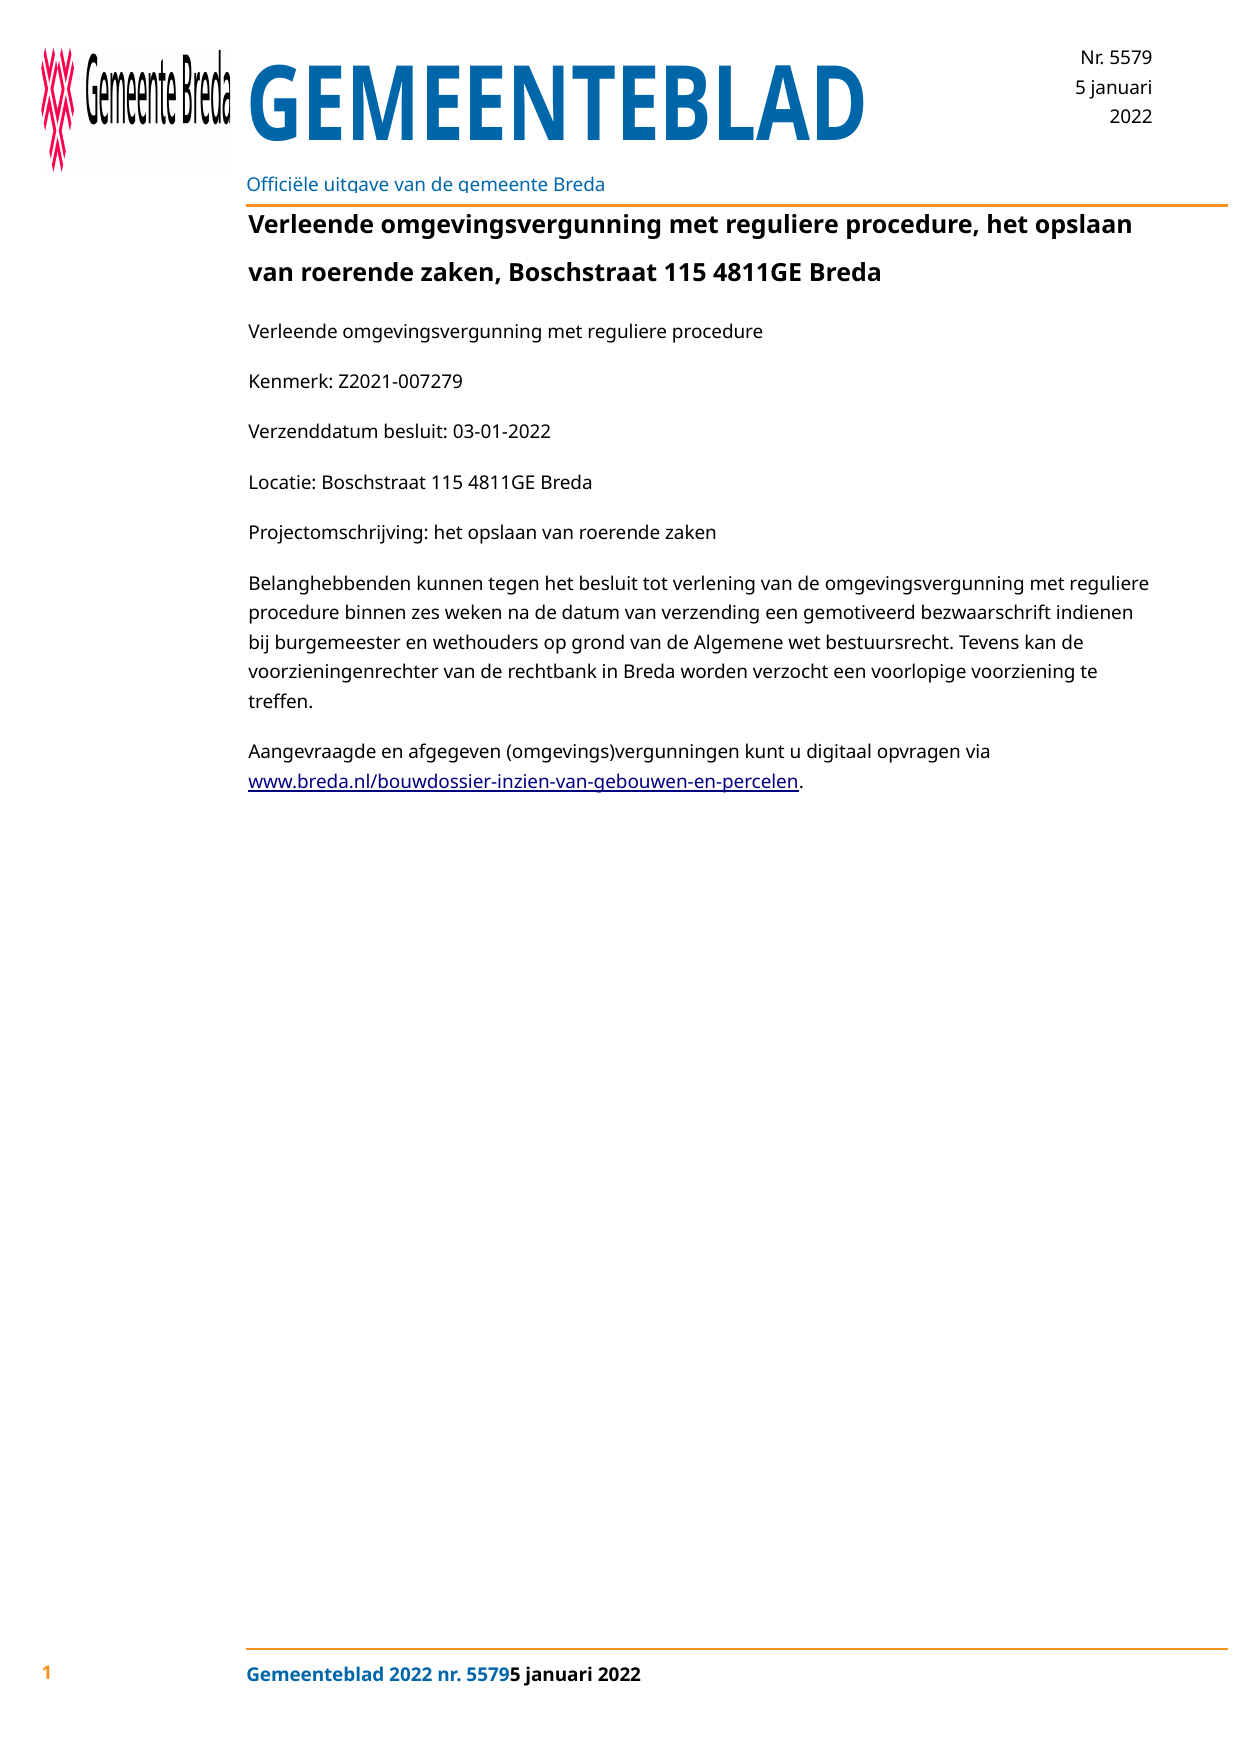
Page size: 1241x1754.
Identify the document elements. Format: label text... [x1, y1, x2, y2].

text Verleende omgevingsvergunning met reguliere procedure, het opslaan van roerende zaken, Boschstraat 115 4811GE Breda [248, 207, 1152, 288]
text Locatie: Boschstraat 115 4811GE Breda [248, 469, 1152, 495]
text Kenmerk: Z2021-007279 [248, 368, 1152, 394]
text Belanghebbenden kunnen tegen het besluit tot verlening van de omgevingsvergunning met reguliere procedure binnen zes weken na de datum van verzending een gemotiveerd bezwaarschrift indienen bij burgemeester en wethouders op grond van de Algemene wet bestuursrecht. Tevens kan de voorzieningenrechter van de rechtbank in Breda worden verzocht een voorlopige voorziening te treffen. [248, 570, 1152, 714]
text Aangevraagde en afgegeven (omgevings)vergunningen kunt u digitaal opvragen via www.breda.nl/bouwdossier-inzien-van-gebouwen-en-percelen. [248, 739, 1152, 794]
text Projectomschrijving: het opslaan van roerende zaken [248, 519, 1152, 545]
text Verleende omgevingsvergunning met reguliere procedure [248, 318, 1152, 344]
picture [41, 47, 231, 172]
text Verzenddatum besluit: 03-01-2022 [248, 419, 1152, 444]
